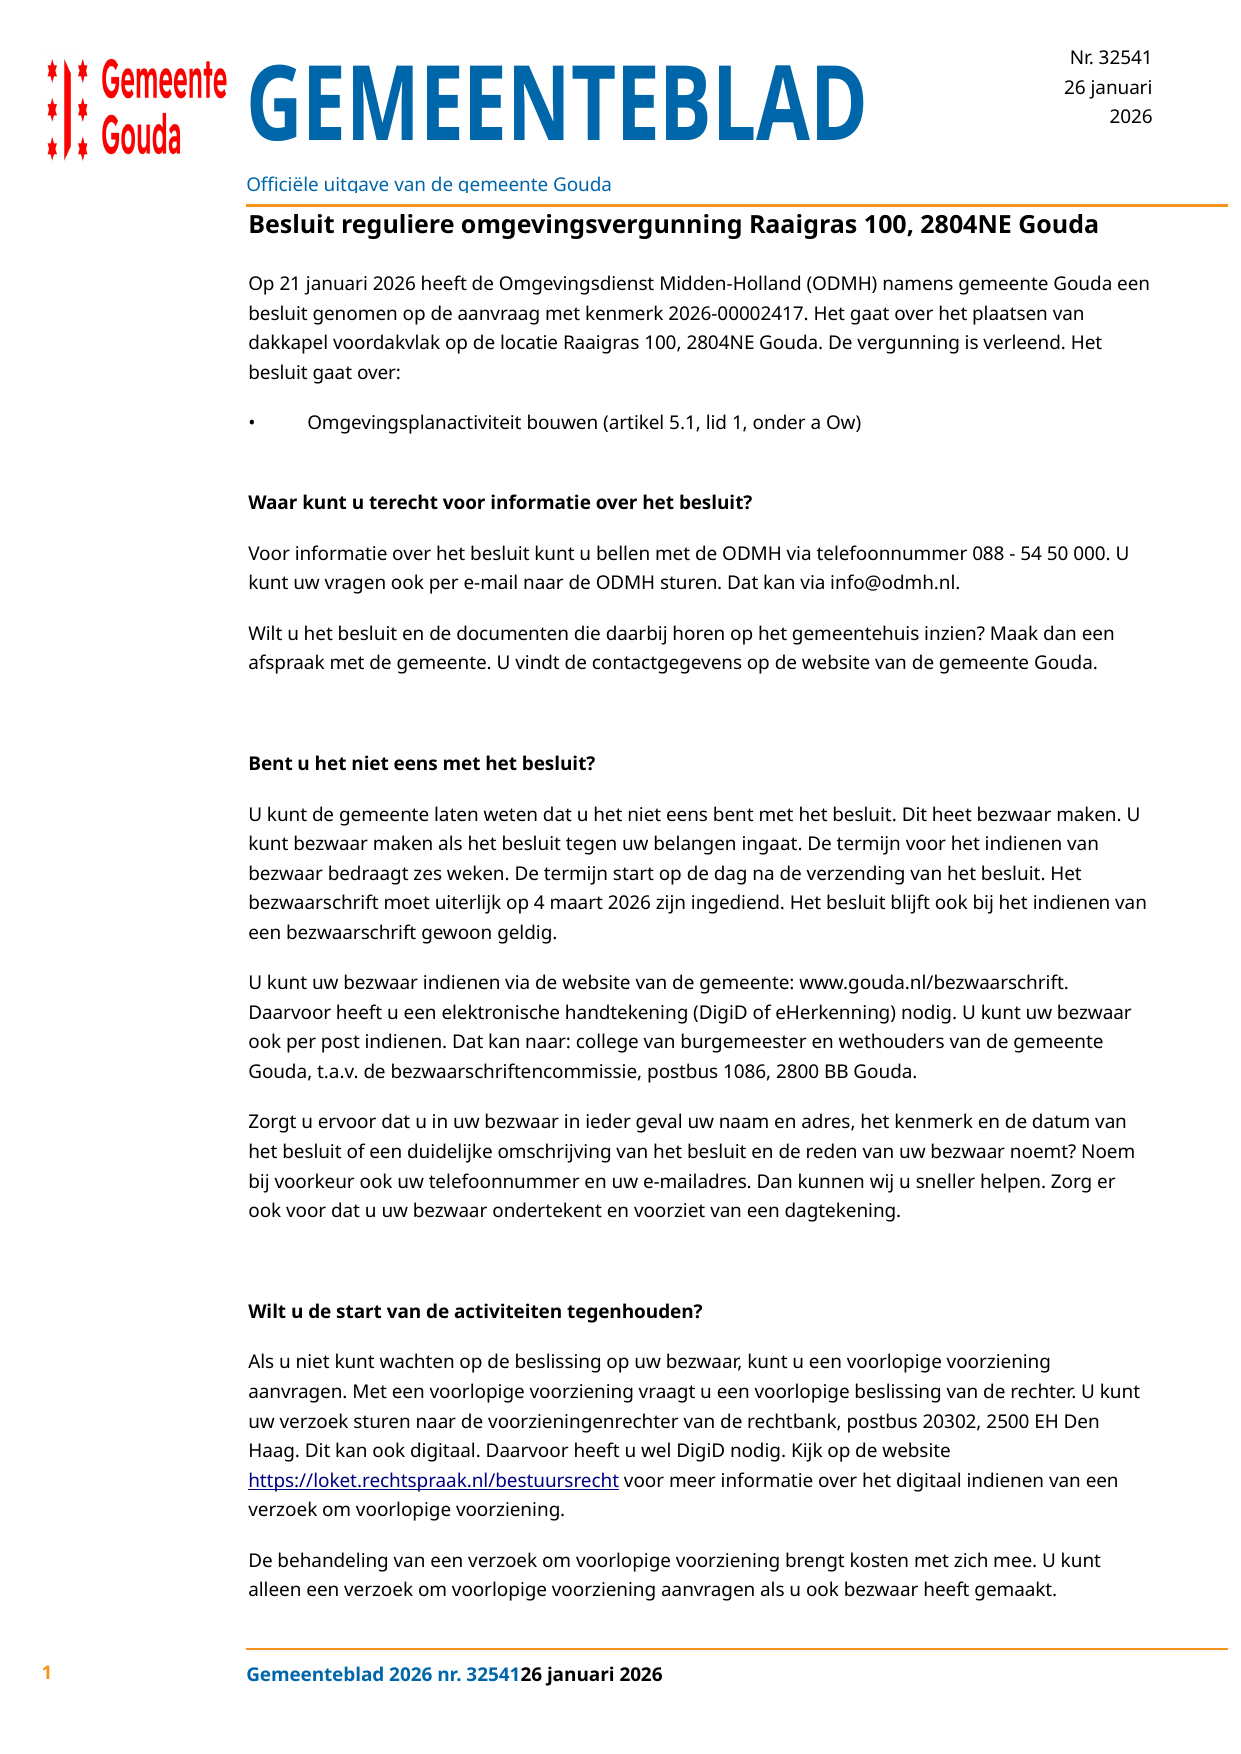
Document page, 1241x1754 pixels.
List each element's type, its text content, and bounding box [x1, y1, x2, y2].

text Als u niet kunt wachten op de beslissing op uw bezwaar, kunt u een voorlopige voorziening aanvragen. Met een voorlopige voorziening vraagt u een voorlopige beslissing van de rechter. U kunt uw verzoek sturen naar de voorzieningenrechter van de rechtbank, postbus 20302, 2500 EH Den Haag. Dit kan ook digitaal. Daarvoor heeft u wel DigiD nodig. Kijk op de website https://loket.rechtspraak.nl/bestuursrecht voor meer informatie over het digitaal indienen van een verzoek om voorlopige voorziening. [248, 1349, 1152, 1522]
picture [41, 47, 231, 172]
text Voor informatie over het besluit kunt u bellen met de ODMH via telefoonnummer 088 - 54 50 000. U kunt uw vragen ook per e-mail naar de ODMH sturen. Dat kan via info@odmh.nl. [248, 540, 1152, 595]
text U kunt de gemeente laten weten dat u het niet eens bent met het besluit. Dit heet bezwaar maken. U kunt bezwaar maken als het besluit tegen uw belangen ingaat. De termijn voor het indienen van bezwaar bedraagt zes weken. De termijn start op de dag na de verzending van het besluit. Het bezwaarschrift moet uiterlijk op 4 maart 2026 zijn ingediend. Het besluit blijft ook bij het indienen van een bezwaarschrift gewoon geldig. [248, 801, 1152, 945]
text Op 21 januari 2026 heeft de Omgevingsdienst Midden-Holland (ODMH) namens gemeente Gouda een besluit genomen op de aanvraag met kenmerk 2026-00002417. Het gaat over het plaatsen van dakkapel voordakvlak op de locatie Raaigras 100, 2804NE Gouda. De vergunning is verleend. Het besluit gaat over: [248, 270, 1152, 385]
text Wilt u het besluit en de documenten die daarbij horen op het gemeentehuis inzien? Maak dan een afspraak met de gemeente. U vindt de contactgegevens op de website van de gemeente Gouda. [248, 620, 1152, 675]
text Waar kunt u terecht voor informatie over het besluit? [248, 489, 1152, 515]
list Omgevingsplanactiviteit bouwen (artikel 5.1, lid 1, onder a Ow) [248, 409, 1152, 435]
text Bent u het niet eens met het besluit? [248, 750, 1152, 776]
text U kunt uw bezwaar indienen via de website van de gemeente: www.gouda.nl/bezwaarschrift. Daarvoor heeft u een elektronische handtekening (DigiD of eHerkenning) nodig. U kunt uw bezwaar ook per post indienen. Dat kan naar: college van burgemeester en wethouders van de gemeente Gouda, t.a.v. de bezwaarschriftencommissie, postbus 1086, 2800 BB Gouda. [248, 969, 1152, 1084]
text Zorgt u ervoor dat u in uw bezwaar in ieder geval uw naam en adres, het kenmerk en de datum van het besluit of een duidelijke omschrijving van het besluit en de reden van uw bezwaar noemt? Noem bij voorkeur ook uw telefoonnummer en uw e-mailadres. Dan kunnen wij u sneller helpen. Zorg er ook voor dat u uw bezwaar ondertekent en voorziet van een dagtekening. [248, 1109, 1152, 1223]
text Wilt u de start van de activiteiten tegenhouden? [248, 1298, 1152, 1324]
text Besluit reguliere omgevingsvergunning Raaigras 100, 2804NE Gouda [248, 207, 1152, 241]
text De behandeling van een verzoek om voorlopige voorziening brengt kosten met zich mee. U kunt alleen een verzoek om voorlopige voorziening aanvragen als u ook bezwaar heeft gemaakt. [248, 1547, 1152, 1602]
